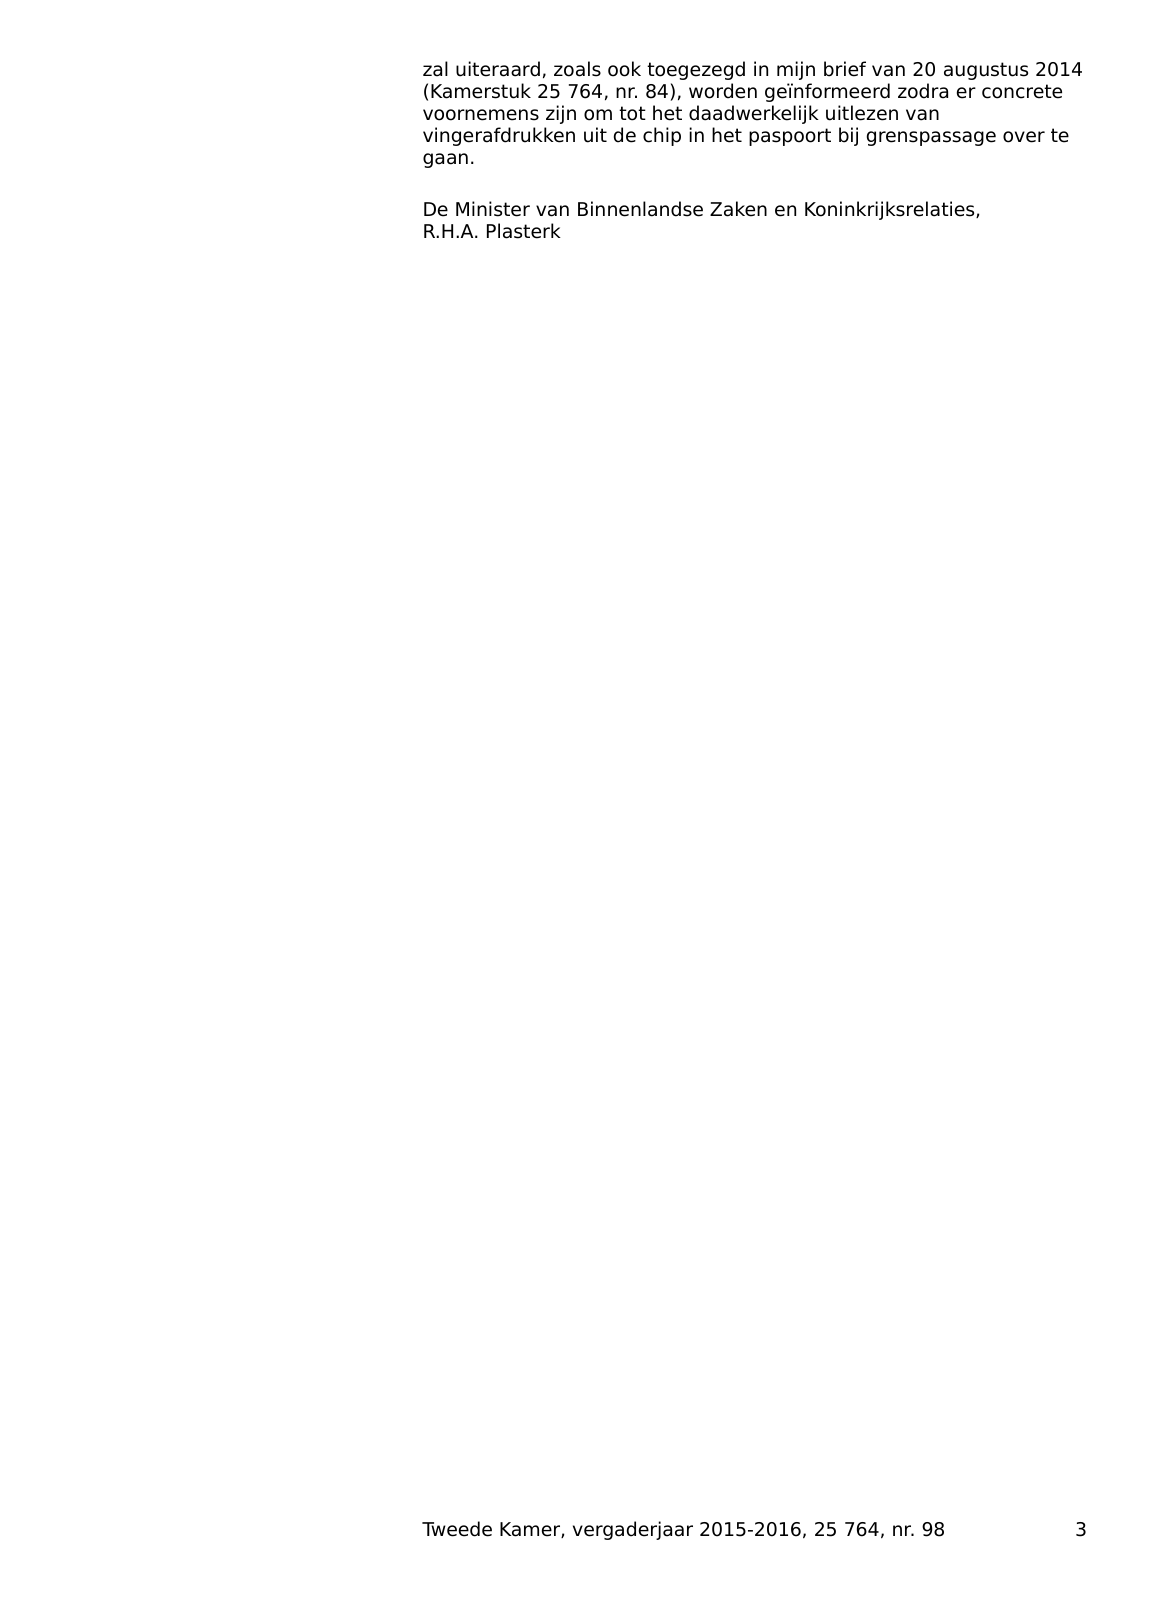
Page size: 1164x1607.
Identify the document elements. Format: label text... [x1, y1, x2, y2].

text De Minister van Binnenlandse Zaken en Koninkrijksrelaties, R.H.A. Plasterk [422, 199, 1087, 243]
text zal uiteraard, zoals ook toegezegd in mijn brief van 20 augustus 2014 (Kamerstuk 25 764, nr. 84), worden geïnformeerd zodra er concrete voornemens zijn om tot het daadwerkelijk uitlezen van vingerafdrukken uit de chip in het paspoort bij grenspassage over te gaan. [422, 59, 1087, 169]
